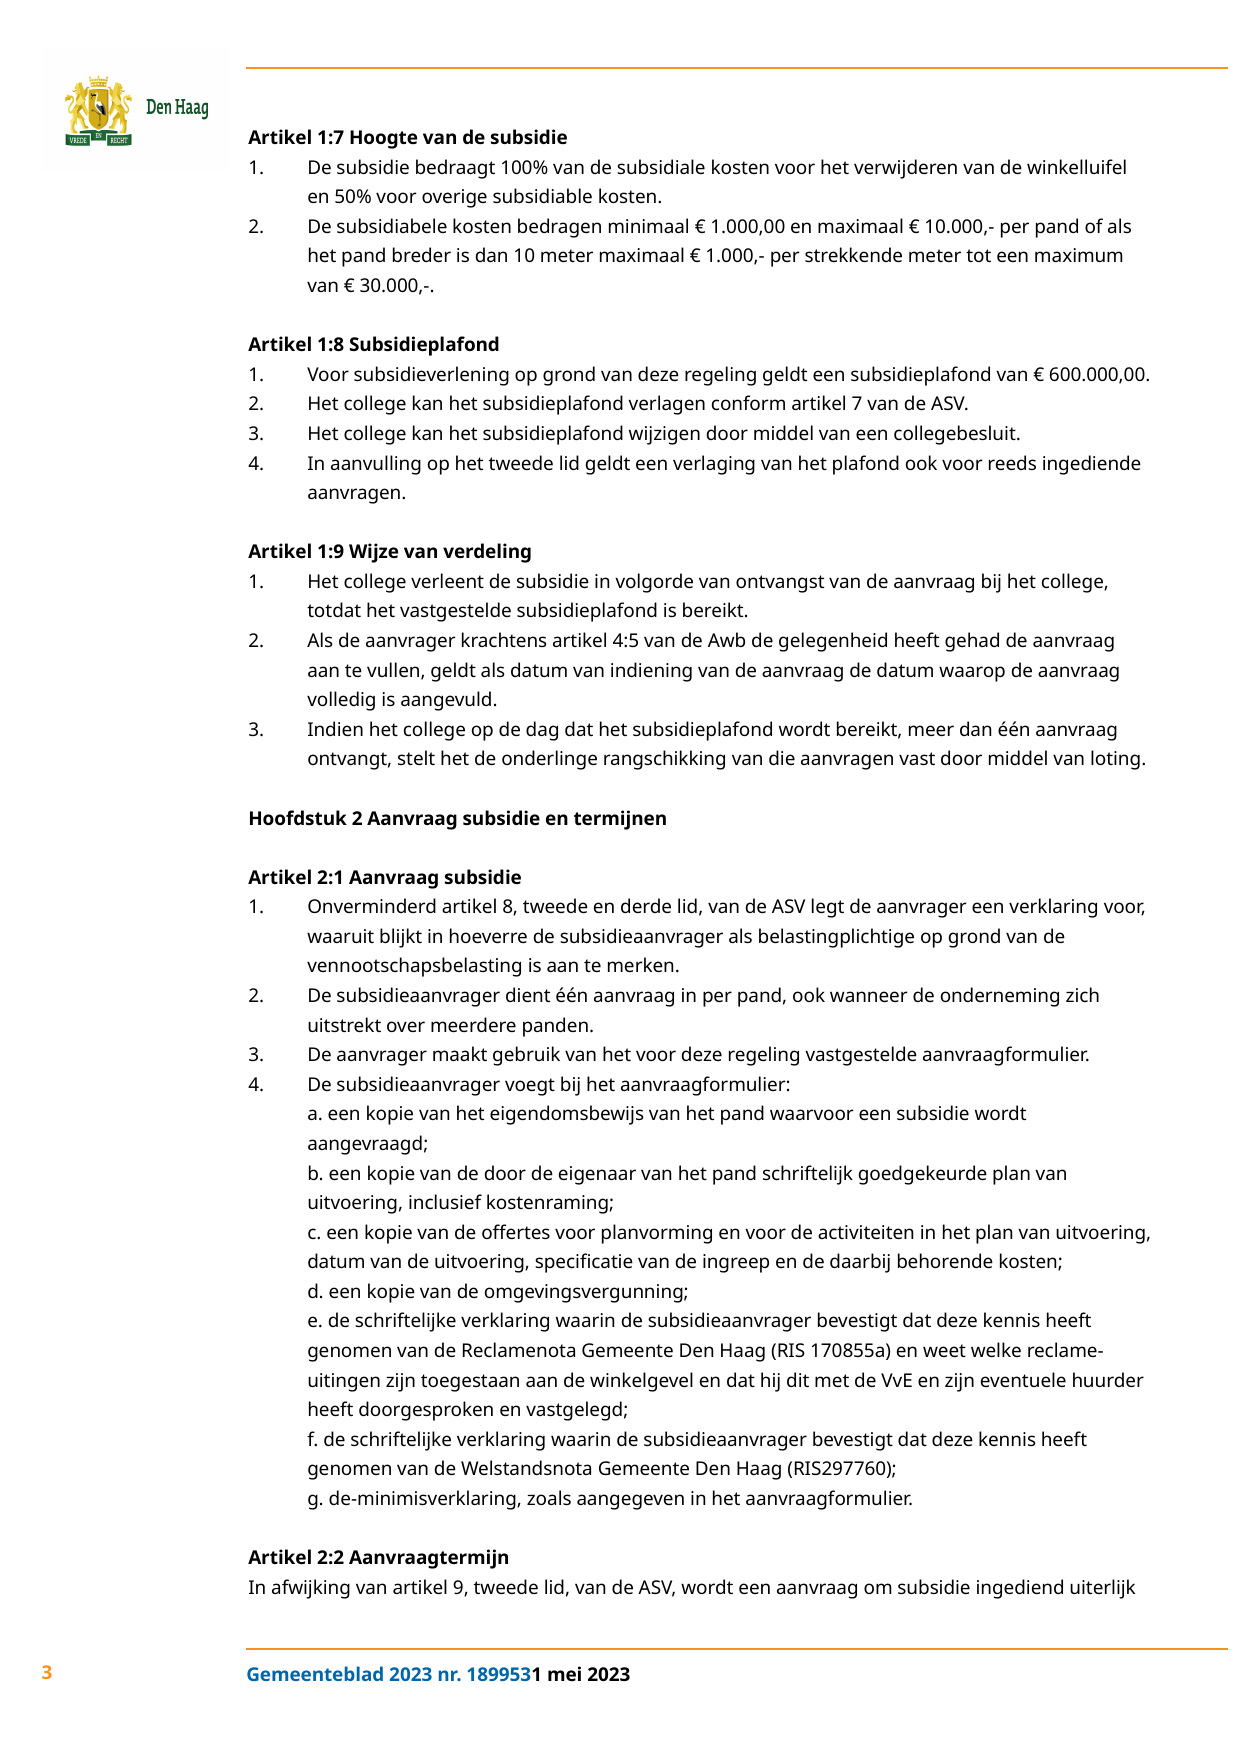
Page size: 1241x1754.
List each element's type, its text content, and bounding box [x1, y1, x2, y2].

text In afwijking van artikel 9, tweede lid, van de ASV, wordt een aanvraag om subsidie ingediend uiterlijk [248, 1574, 1152, 1600]
text Artikel 2:1 Aanvraag subsidie [248, 864, 1152, 890]
list De subsidiabele kosten bedragen minimaal € 1.000,00 en maximaal € 10.000,- per pand of als het pand breder is dan 10 meter maximaal € 1.000,- per strekkende meter tot een maximum van € 30.000,-. [248, 213, 1152, 298]
picture [41, 47, 231, 172]
text Artikel 1:9 Wijze van verdeling [248, 538, 1152, 564]
list f. de schriftelijke verklaring waarin de subsidieaanvrager bevestigt dat deze kennis heeft genomen van de Welstandsnota Gemeente Den Haag (RIS297760); [248, 1426, 1152, 1481]
text Artikel 1:7 Hoogte van de subsidie [248, 124, 1152, 150]
list De subsidieaanvrager dient één aanvraag in per pand, ook wanneer de onderneming zich uitstrekt over meerdere panden. [248, 982, 1152, 1038]
list Het college kan het subsidieplafond wijzigen door middel van een collegebesluit. [248, 420, 1152, 446]
list Als de aanvrager krachtens artikel 4:5 van de Awb de gelegenheid heeft gehad de aanvraag aan te vullen, geldt als datum van indiening van de aanvraag de datum waarop de aanvraag volledig is aangevuld. [248, 627, 1152, 712]
list g. de-minimisverklaring, zoals aangegeven in het aanvraagformulier. [248, 1485, 1152, 1511]
list c. een kopie van de offertes voor planvorming en voor de activiteiten in het plan van uitvoering, datum van de uitvoering, specificatie van de ingreep en de daarbij behorende kosten; [248, 1219, 1152, 1274]
list Het college verleent de subsidie in volgorde van ontvangst van de aanvraag bij het college, totdat het vastgestelde subsidieplafond is bereikt. [248, 568, 1152, 623]
list a. een kopie van het eigendomsbewijs van het pand waarvoor een subsidie wordt aangevraagd; [248, 1101, 1152, 1156]
text Artikel 1:8 Subsidieplafond [248, 331, 1152, 357]
list Het college kan het subsidieplafond verlagen conform artikel 7 van de ASV. [248, 391, 1152, 416]
list d. een kopie van de omgevingsvergunning; [248, 1278, 1152, 1304]
list De subsidieaanvrager voegt bij het aanvraagformulier: [248, 1071, 1152, 1097]
text Artikel 2:2 Aanvraagtermijn [248, 1544, 1152, 1570]
text Hoofdstuk 2 Aanvraag subsidie en termijnen [248, 805, 1152, 831]
list Voor subsidieverlening op grond van deze regeling geldt een subsidieplafond van € 600.000,00. [248, 361, 1152, 387]
list Onverminderd artikel 8, tweede en derde lid, van de ASV legt de aanvrager een verklaring voor, waaruit blijkt in hoeverre de subsidieaanvrager als belastingplichtige op grond van de vennootschapsbelasting is aan te merken. [248, 893, 1152, 978]
list Indien het college op de dag dat het subsidieplafond wordt bereikt, meer dan één aanvraag ontvangt, stelt het de onderlinge rangschikking van die aanvragen vast door middel van loting. [248, 716, 1152, 771]
list De subsidie bedraagt 100% van de subsidiale kosten voor het verwijderen van de winkelluifel en 50% voor overige subsidiable kosten. [248, 154, 1152, 209]
list b. een kopie van de door de eigenaar van het pand schriftelijk goedgekeurde plan van uitvoering, inclusief kostenraming; [248, 1160, 1152, 1215]
list De aanvrager maakt gebruik van het voor deze regeling vastgestelde aanvraagformulier. [248, 1041, 1152, 1067]
list In aanvulling op het tweede lid geldt een verlaging van het plafond ook voor reeds ingediende aanvragen. [248, 450, 1152, 505]
list e. de schriftelijke verklaring waarin de subsidieaanvrager bevestigt dat deze kennis heeft genomen van de Reclamenota Gemeente Den Haag (RIS 170855a) en weet welke reclame-uitingen zijn toegestaan aan de winkelgevel en dat hij dit met de VvE en zijn eventuele huurder heeft doorgesproken en vastgelegd; [248, 1308, 1152, 1422]
